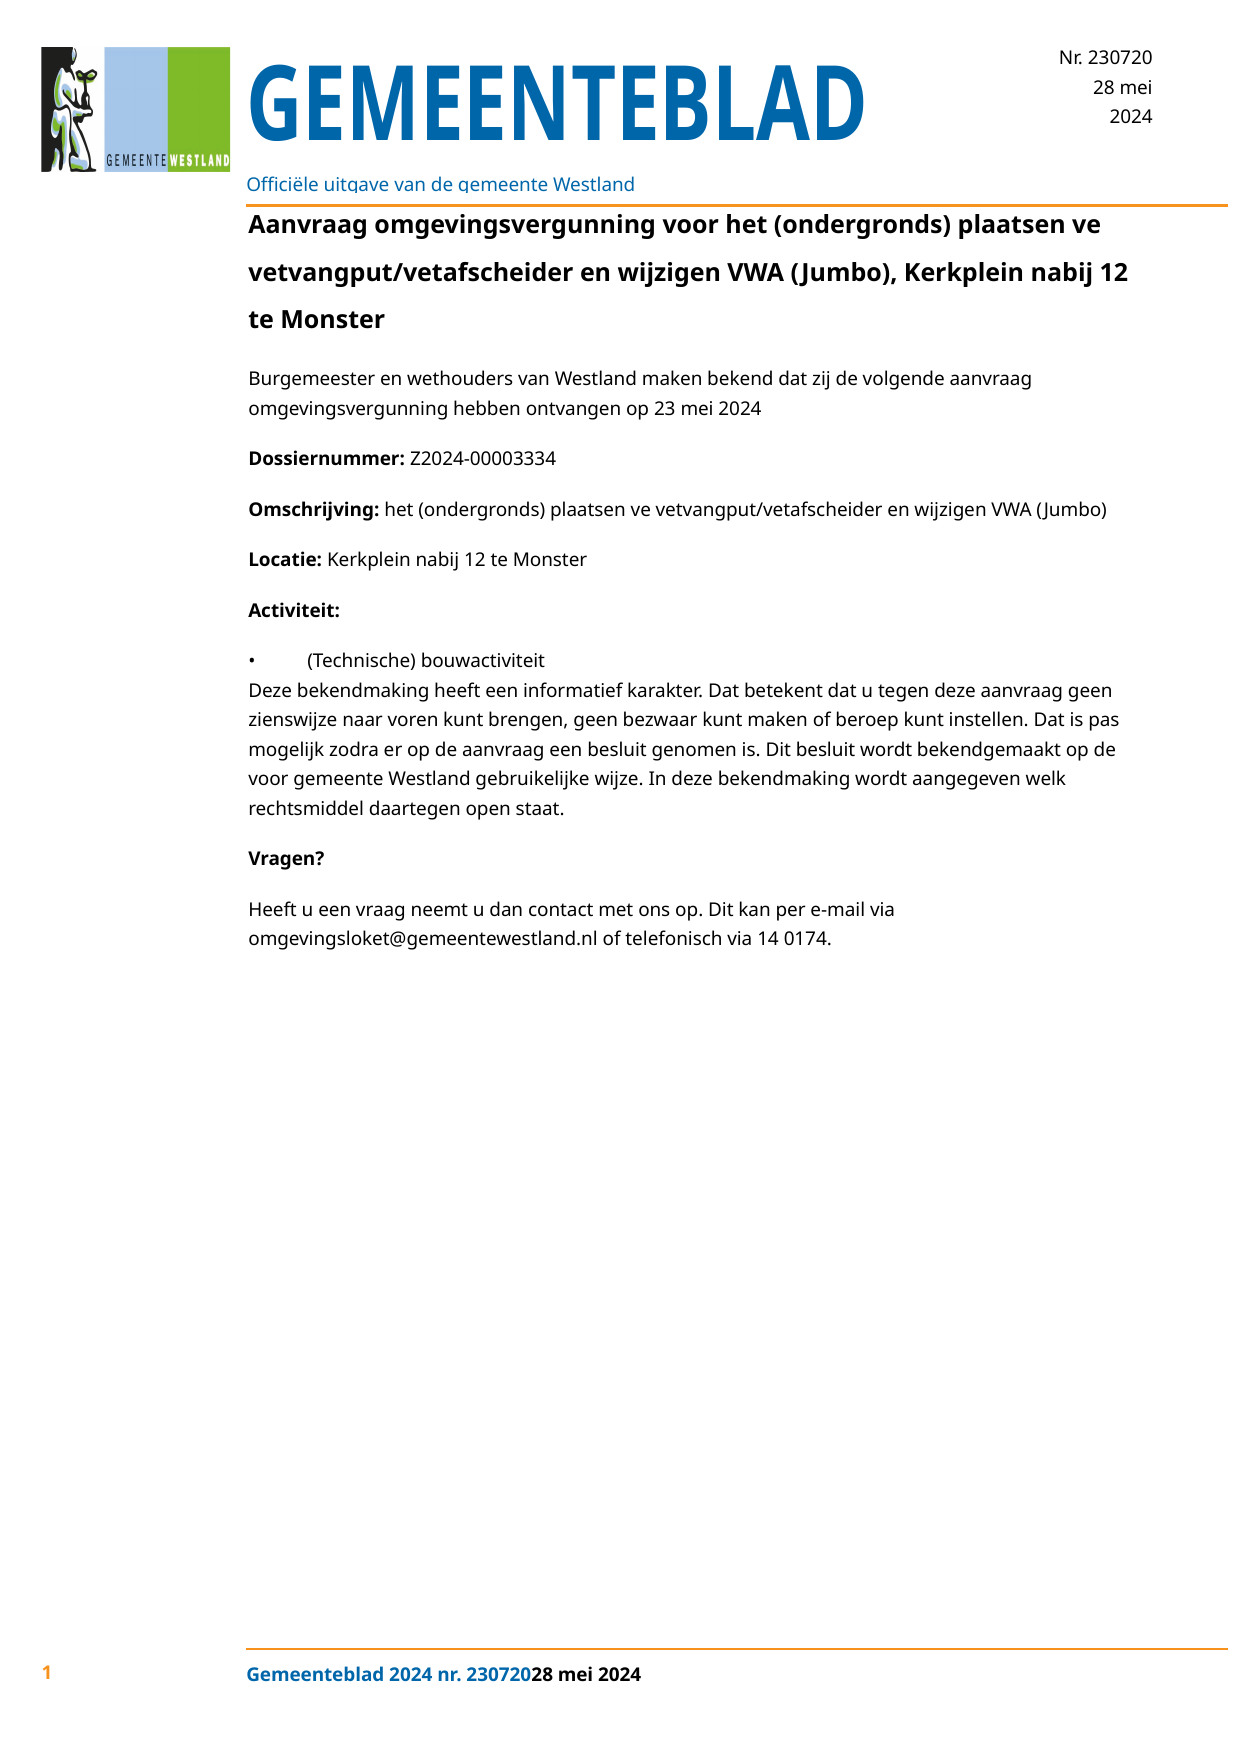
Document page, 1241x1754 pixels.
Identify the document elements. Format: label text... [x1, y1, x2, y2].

text Activiteit: [248, 597, 1152, 622]
text Heeft u een vraag neemt u dan contact met ons op. Dit kan per e-mail via omgevingsloket@gemeentewestland.nl of telefonisch via 14 0174. [248, 896, 1152, 951]
picture [41, 47, 231, 172]
text Omschrijving: het (ondergronds) plaatsen ve vetvangput/vetafscheider en wijzigen VWA (Jumbo) [248, 496, 1152, 522]
text Deze bekendmaking heeft een informatief karakter. Dat betekent dat u tegen deze aanvraag geen zienswijze naar voren kunt brengen, geen bezwaar kunt maken of beroep kunt instellen. Dat is pas mogelijk zodra er op de aanvraag een besluit genomen is. Dit besluit wordt bekendgemaakt op de voor gemeente Westland gebruikelijke wijze. In deze bekendmaking wordt aangegeven welk rechtsmiddel daartegen open staat. [248, 677, 1152, 821]
text Burgemeester en wethouders van Westland maken bekend dat zij de volgende aanvraag omgevingsvergunning hebben ontvangen op 23 mei 2024 [248, 366, 1152, 421]
text Dossiernummer: Z2024-00003334 [248, 446, 1152, 471]
text Vragen? [248, 846, 1152, 871]
list (Technische) bouwactiviteit [248, 647, 1152, 673]
text Aanvraag omgevingsvergunning voor het (ondergronds) plaatsen ve vetvangput/vetafscheider en wijzigen VWA (Jumbo), Kerkplein nabij 12 te Monster [248, 207, 1152, 336]
text Locatie: Kerkplein nabij 12 te Monster [248, 546, 1152, 572]
